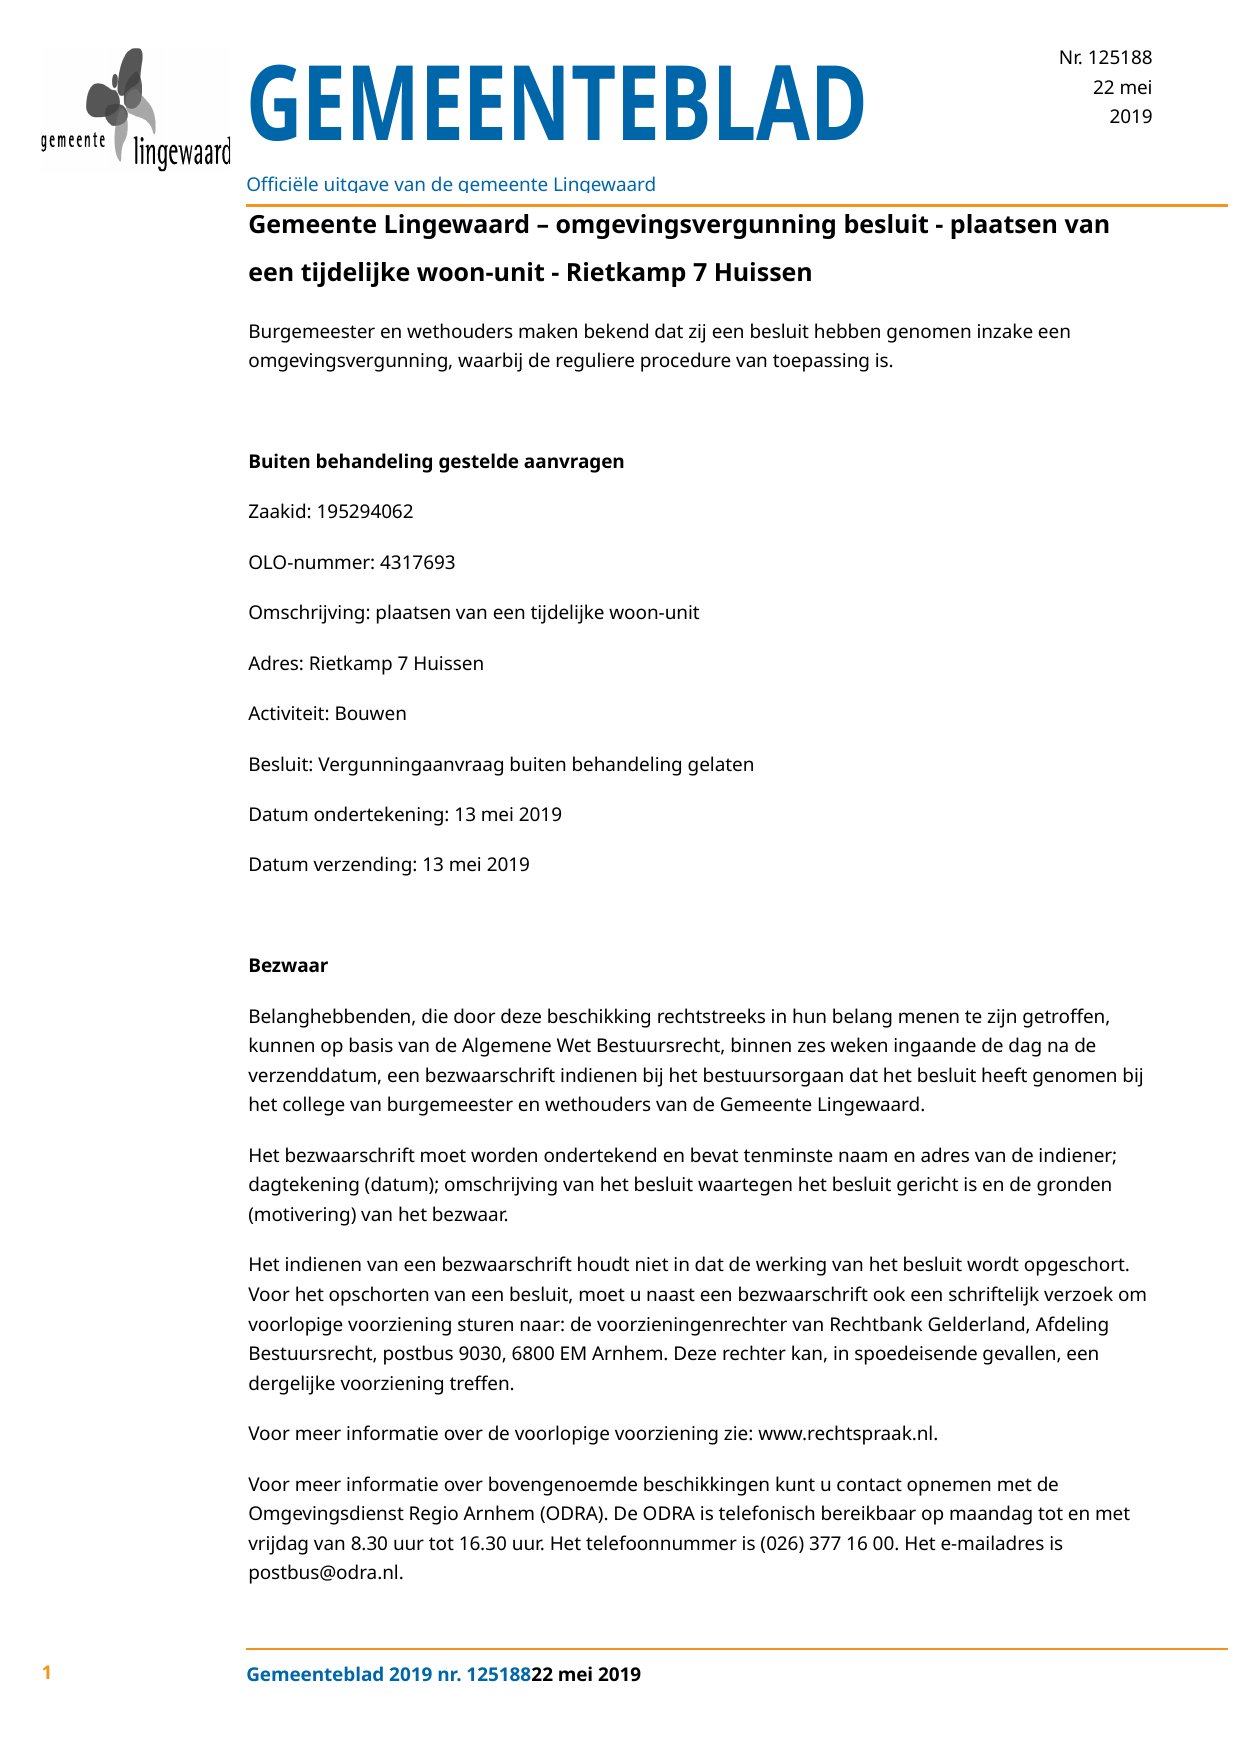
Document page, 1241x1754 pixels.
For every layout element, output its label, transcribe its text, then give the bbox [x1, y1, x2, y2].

text Omschrijving: plaatsen van een tijdelijke woon-unit [248, 599, 1152, 625]
text Voor meer informatie over de voorlopige voorziening zie: www.rechtspraak.nl. [248, 1420, 1152, 1446]
text Burgemeester en wethouders maken bekend dat zij een besluit hebben genomen inzake een omgevingsvergunning, waarbij de reguliere procedure van toepassing is. [248, 318, 1152, 373]
text Datum ondertekening: 13 mei 2019 [248, 801, 1152, 827]
picture [41, 47, 231, 172]
text Zaakid: 195294062 [248, 499, 1152, 524]
text Voor meer informatie over bovengenoemde beschikkingen kunt u contact opnemen met de Omgevingsdienst Regio Arnhem (ODRA). De ODRA is telefonisch bereikbaar op maandag tot en met vrijdag van 8.30 uur tot 16.30 uur. Het telefoonnummer is (026) 377 16 00. Het e-mailadres is postbus@odra.nl. [248, 1471, 1152, 1585]
text Bezwaar [248, 952, 1152, 978]
text Activiteit: Bouwen [248, 700, 1152, 726]
text Buiten behandeling gestelde aanvragen [248, 448, 1152, 474]
text Datum verzending: 13 mei 2019 [248, 852, 1152, 877]
text Besluit: Vergunningaanvraag buiten behandeling gelaten [248, 751, 1152, 777]
text OLO-nummer: 4317693 [248, 549, 1152, 575]
text Belanghebbenden, die door deze beschikking rechtstreeks in hun belang menen te zijn getroffen, kunnen op basis van de Algemene Wet Bestuursrecht, binnen zes weken ingaande de dag na de verzenddatum, een bezwaarschrift indienen bij het bestuursorgaan dat het besluit heeft genomen bij het college van burgemeester en wethouders van de Gemeente Lingewaard. [248, 1003, 1152, 1117]
text Het bezwaarschrift moet worden ondertekend en bevat tenminste naam en adres van de indiener; dagtekening (datum); omschrijving van het besluit waartegen het besluit gericht is en de gronden (motivering) van het bezwaar. [248, 1142, 1152, 1227]
text Het indienen van een bezwaarschrift houdt niet in dat de werking van het besluit wordt opgeschort. Voor het opschorten van een besluit, moet u naast een bezwaarschrift ook een schriftelijk verzoek om voorlopige voorziening sturen naar: de voorzieningenrechter van Rechtbank Gelderland, Afdeling Bestuursrecht, postbus 9030, 6800 EM Arnhem. Deze rechter kan, in spoedeisende gevallen, een dergelijke voorziening treffen. [248, 1252, 1152, 1396]
text Adres: Rietkamp 7 Huissen [248, 650, 1152, 676]
text Gemeente Lingewaard – omgevingsvergunning besluit - plaatsen van een tijdelijke woon-unit - Rietkamp 7 Huissen [248, 207, 1152, 288]
